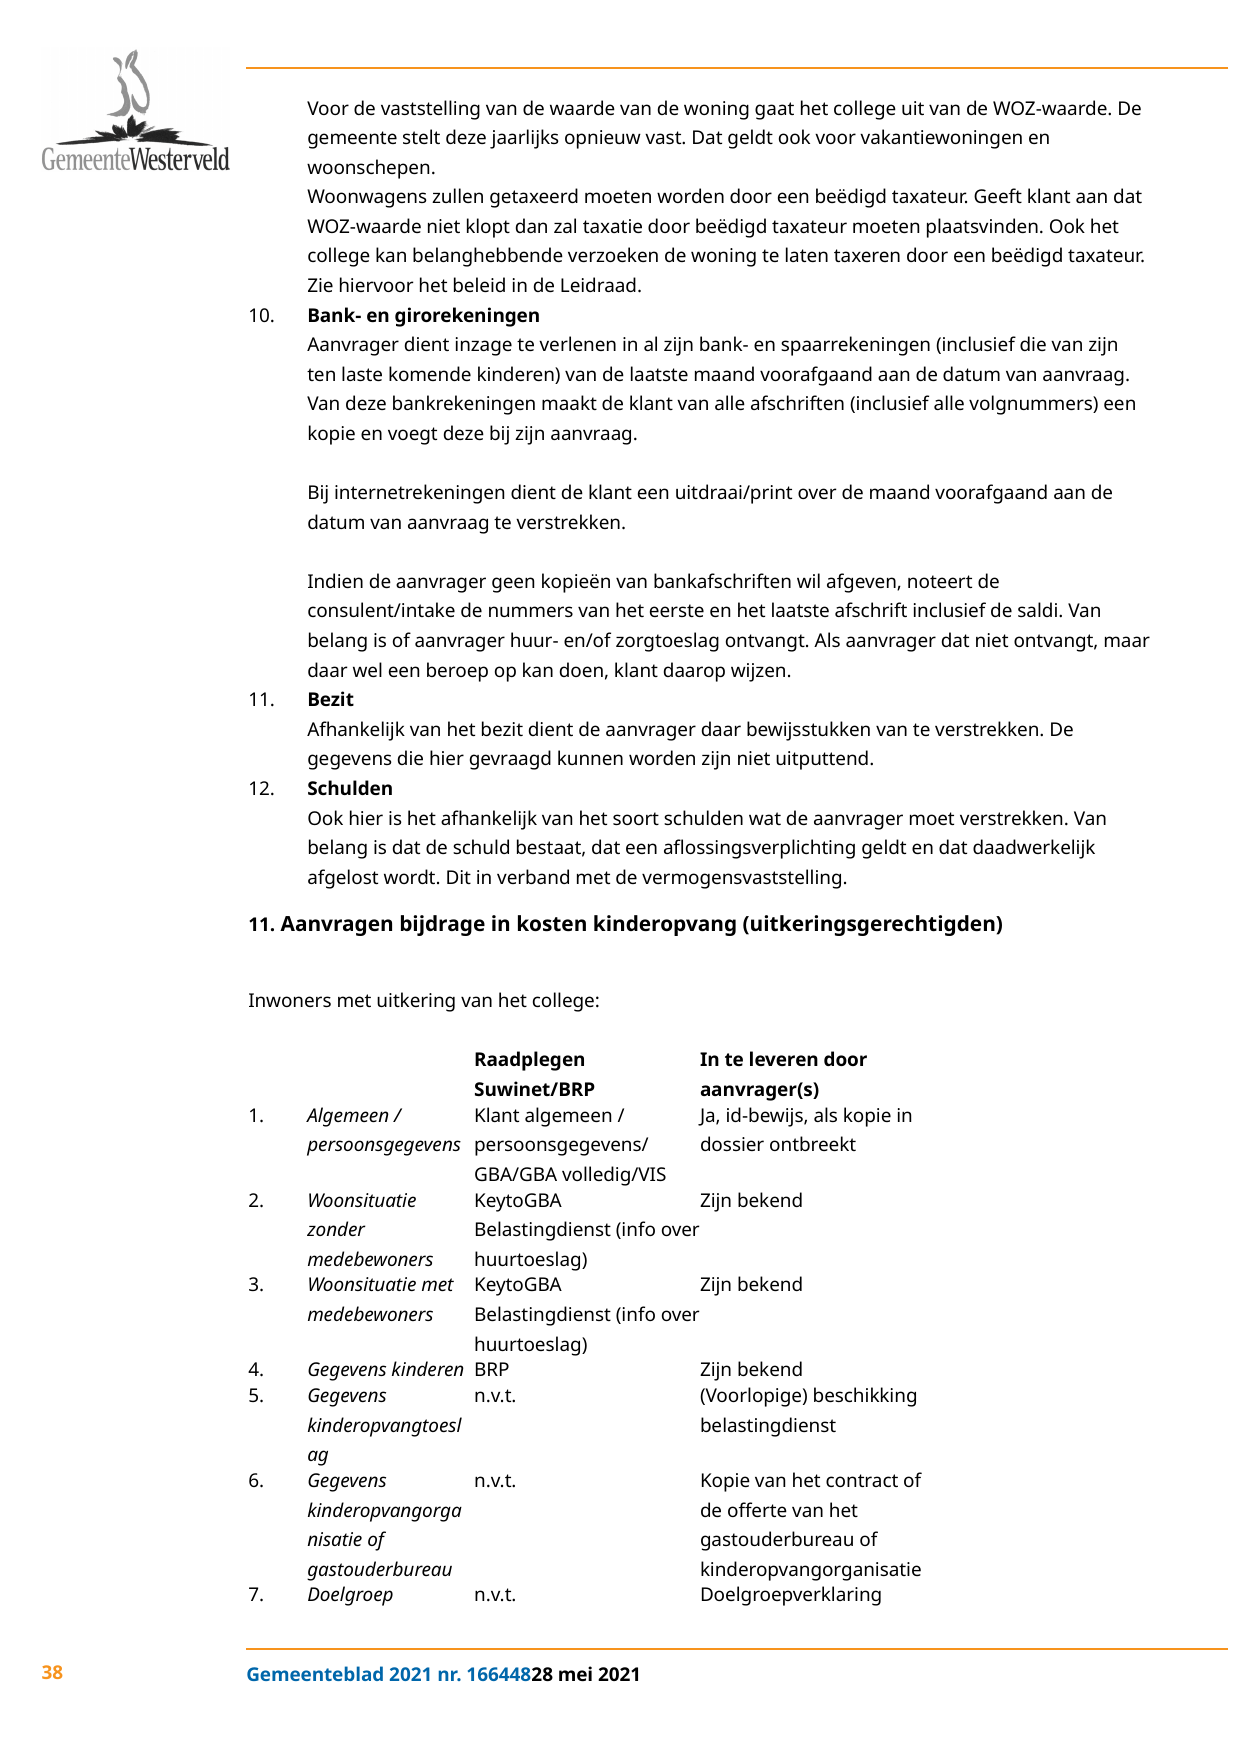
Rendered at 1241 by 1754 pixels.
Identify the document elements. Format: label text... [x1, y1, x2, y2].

table_cell Klant algemeen / persoonsgegevens/ GBA/GBA volledig/VIS [474, 1102, 700, 1187]
list Afhankelijk van het bezit dient de aanvrager daar bewijsstukken van te verstrekken. De gegevens die hier gevraagd kunnen worden zijn niet uitputtend. [248, 716, 1152, 771]
text Inwoners met uitkering van het college: [248, 987, 1152, 1013]
table_cell [926, 1582, 1152, 1607]
list Schulden [248, 775, 1152, 801]
table_cell Gegevens kinderen [248, 1357, 474, 1382]
table_cell Kopie van het contract of de offerte van het gastouderbureau of kinderopvangorganisatie [700, 1467, 926, 1582]
table_cell (Voorlopige) beschikking belastingdienst [700, 1382, 926, 1467]
table_cell Ja, id-bewijs, als kopie in dossier ontbreekt [700, 1102, 926, 1187]
list Bank- en girorekeningen [248, 302, 1152, 328]
list Bezit [248, 686, 1152, 712]
table_cell Gegevens kinderopvangtoeslag [248, 1382, 474, 1467]
table_cell n.v.t. [474, 1382, 700, 1467]
table_cell [926, 1187, 1152, 1272]
list Woonwagens zullen getaxeerd moeten worden door een beëdigd taxateur. Geeft klant aan dat WOZ-waarde niet klopt dan zal taxatie door beëdigd taxateur moeten plaatsvinden. Ook het college kan belanghebbende verzoeken de woning te laten taxeren door een beëdigd taxateur. Zie hiervoor het beleid in de Leidraad. [248, 183, 1152, 298]
table_cell KeytoGBA Belastingdienst (info over huurtoeslag) [474, 1187, 700, 1272]
table_cell [926, 1382, 1152, 1467]
table_header In te leveren door aanvrager(s) [700, 1047, 926, 1102]
table_cell [926, 1467, 1152, 1582]
table_header [248, 1047, 474, 1102]
table_cell Algemeen / persoonsgegevens [248, 1102, 474, 1187]
list Ook hier is het afhankelijk van het soort schulden wat de aanvrager moet verstrekken. Van belang is dat de schuld bestaat, dat een aflossingsverplichting geldt en dat daadwerkelijk afgelost wordt. Dit in verband met de vermogensvaststelling. [248, 805, 1152, 890]
table_header [926, 1047, 1152, 1102]
table_cell Woonsituatie met medebewoners [248, 1272, 474, 1357]
table_cell Woonsituatie zonder medebewoners [248, 1187, 474, 1272]
table_cell Doelgroep [248, 1582, 474, 1607]
table_cell [926, 1357, 1152, 1382]
table_cell Zijn bekend [700, 1272, 926, 1357]
table_cell KeytoGBA Belastingdienst (info over huurtoeslag) [474, 1272, 700, 1357]
table_cell BRP [474, 1357, 700, 1382]
table_cell Zijn bekend [700, 1187, 926, 1272]
table_cell Gegevens kinderopvangorganisatie of gastouderbureau [248, 1467, 474, 1582]
list Voor de vaststelling van de waarde van de woning gaat het college uit van de WOZ-waarde. De gemeente stelt deze jaarlijks opnieuw vast. Dat geldt ook voor vakantiewoningen en woonschepen. [248, 95, 1152, 180]
table_header Raadplegen Suwinet/BRP [474, 1047, 700, 1102]
table_cell Doelgroepverklaring [700, 1582, 926, 1607]
list Bij internetrekeningen dient de klant een uitdraai/print over de maand voorafgaand aan de datum van aanvraag te verstrekken. [248, 479, 1152, 535]
list Indien de aanvrager geen kopieën van bankafschriften wil afgeven, noteert de consulent/intake de nummers van het eerste en het laatste afschrift inclusief de saldi. Van belang is of aanvrager huur- en/of zorgtoeslag ontvangt. Als aanvrager dat niet ontvangt, maar daar wel een beroep op kan doen, klant daarop wijzen. [248, 568, 1152, 683]
table_cell n.v.t. [474, 1467, 700, 1582]
picture [41, 47, 231, 172]
table_cell [926, 1272, 1152, 1357]
table_cell n.v.t. [474, 1582, 700, 1607]
text 11. Aanvragen bijdrage in kosten kinderopvang (uitkeringsgerechtigden) [248, 909, 1152, 938]
list Aanvrager dient inzage te verlenen in al zijn bank- en spaarrekeningen (inclusief die van zijn ten laste komende kinderen) van de laatste maand voorafgaand aan de datum van aanvraag. [248, 331, 1152, 387]
table_cell Zijn bekend [700, 1357, 926, 1382]
list Van deze bankrekeningen maakt de klant van alle afschriften (inclusief alle volgnummers) een kopie en voegt deze bij zijn aanvraag. [248, 391, 1152, 446]
table_cell [926, 1102, 1152, 1187]
